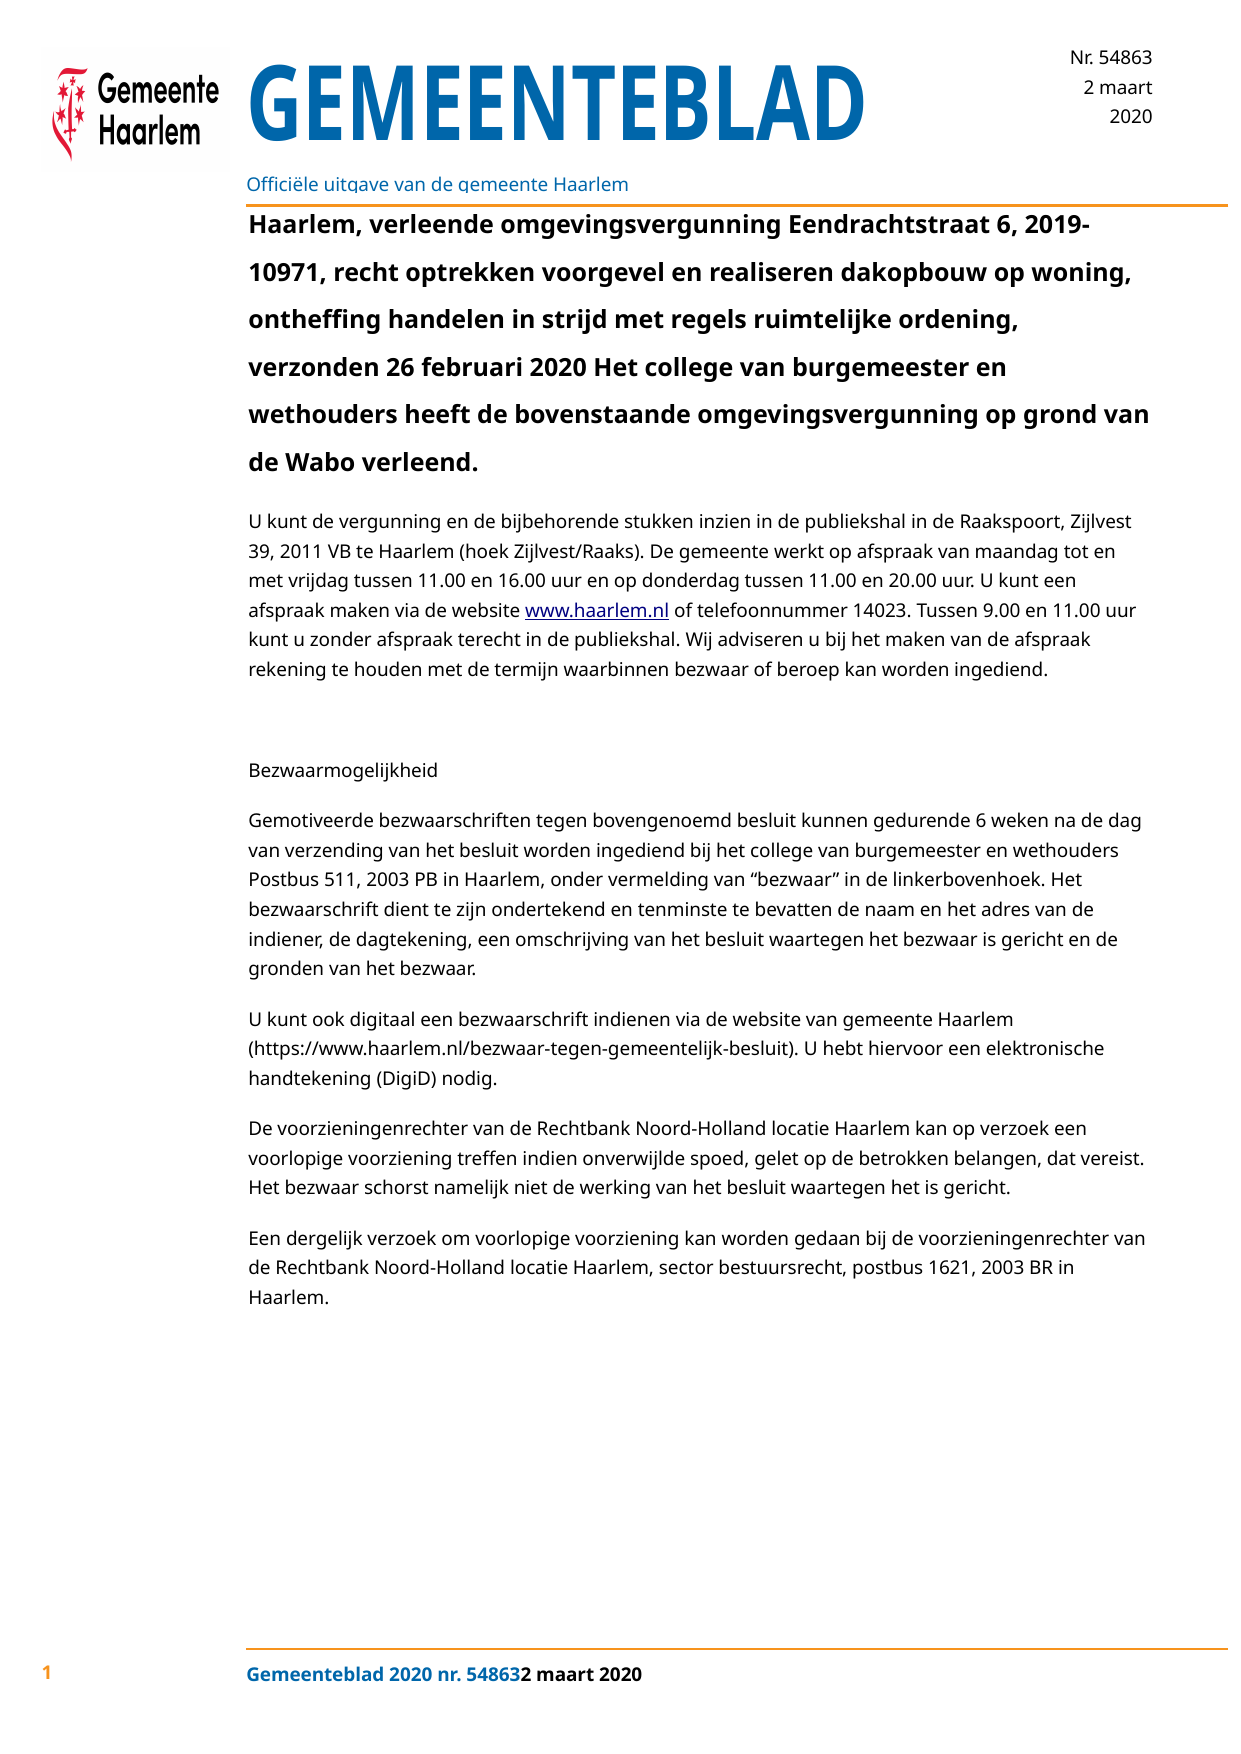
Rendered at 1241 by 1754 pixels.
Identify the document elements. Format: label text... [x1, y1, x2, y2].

picture [41, 47, 231, 172]
text De voorzieningenrechter van de Rechtbank Noord-Holland locatie Haarlem kan op verzoek een voorlopige voorziening treffen indien onverwijlde spoed, gelet op de betrokken belangen, dat vereist. Het bezwaar schorst namelijk niet de werking van het besluit waartegen het is gericht. [248, 1115, 1152, 1200]
text U kunt ook digitaal een bezwaarschrift indienen via de website van gemeente Haarlem (https://www.haarlem.nl/bezwaar-tegen-gemeentelijk-besluit). U hebt hiervoor een elektronische handtekening (DigiD) nodig. [248, 1006, 1152, 1091]
text Gemotiveerde bezwaarschriften tegen bovengenoemd besluit kunnen gedurende 6 weken na de dag van verzending van het besluit worden ingediend bij het college van burgemeester en wethouders Postbus 511, 2003 PB in Haarlem, onder vermelding van “bezwaar” in de linkerbovenhoek. Het bezwaarschrift dient te zijn ondertekend en tenminste te bevatten de naam en het adres van de indiener, de dagtekening, een omschrijving van het besluit waartegen het bezwaar is gericht en de gronden van het bezwaar. [248, 807, 1152, 981]
text U kunt de vergunning en de bijbehorende stukken inzien in de publiekshal in de Raakspoort, Zijlvest 39, 2011 VB te Haarlem (hoek Zijlvest/Raaks). De gemeente werkt op afspraak van maandag tot en met vrijdag tussen 11.00 en 16.00 uur en op donderdag tussen 11.00 en 20.00 uur. U kunt een afspraak maken via de website www.haarlem.nl of telefoonnummer 14023. Tussen 9.00 en 11.00 uur kunt u zonder afspraak terecht in de publiekshal. Wij adviseren u bij het maken van de afspraak rekening te houden met de termijn waarbinnen bezwaar of beroep kan worden ingediend. [248, 508, 1152, 682]
text Haarlem, verleende omgevingsvergunning Eendrachtstraat 6, 2019-10971, recht optrekken voorgevel en realiseren dakopbouw op woning, ontheffing handelen in strijd met regels ruimtelijke ordening, verzonden 26 februari 2020 Het college van burgemeester en wethouders heeft de bovenstaande omgevingsvergunning op grond van de Wabo verleend. [248, 207, 1152, 479]
text Bezwaarmogelijkheid [248, 757, 1152, 783]
text Een dergelijk verzoek om voorlopige voorziening kan worden gedaan bij de voorzieningenrechter van de Rechtbank Noord-Holland locatie Haarlem, sector bestuursrecht, postbus 1621, 2003 BR in Haarlem. [248, 1225, 1152, 1310]
